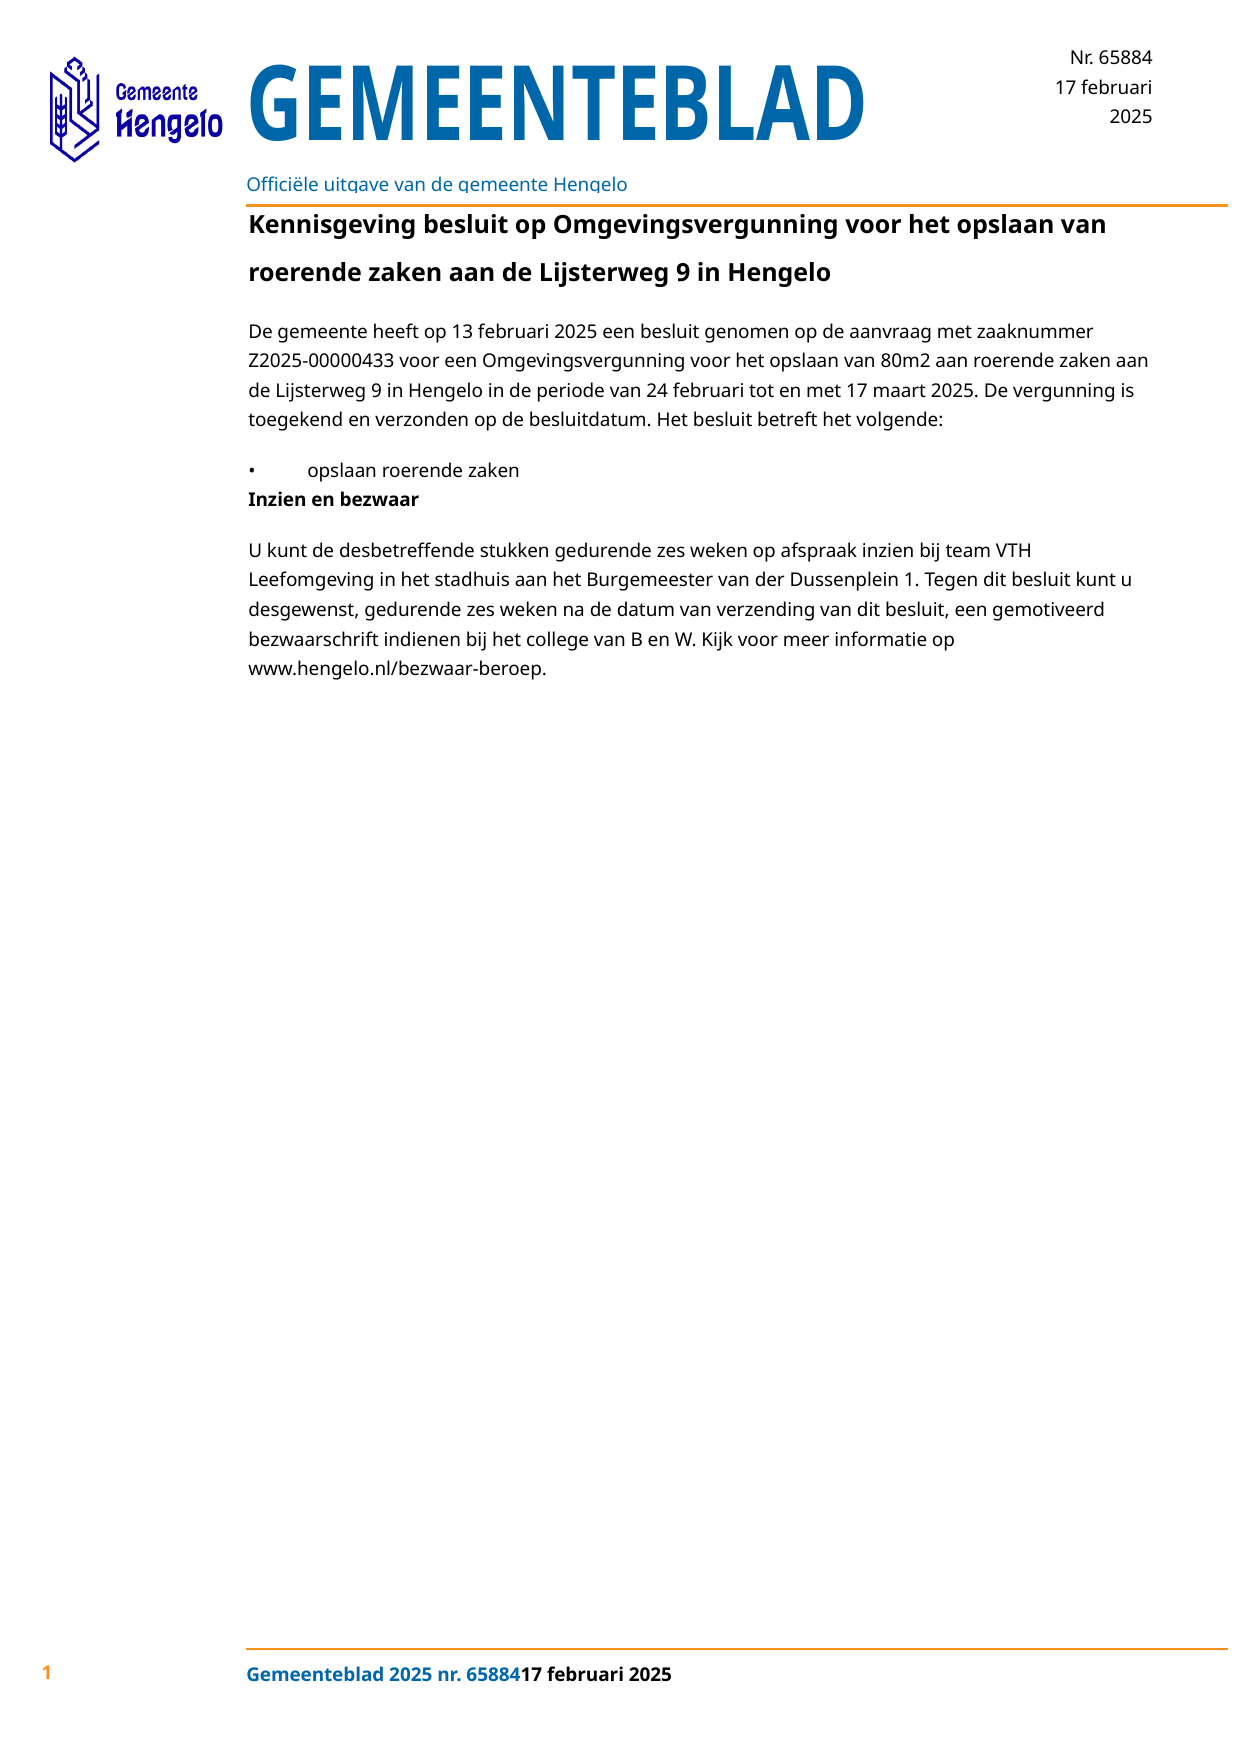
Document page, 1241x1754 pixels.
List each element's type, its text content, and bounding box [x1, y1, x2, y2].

text Kennisgeving besluit op Omgevingsvergunning voor het opslaan van roerende zaken aan de Lijsterweg 9 in Hengelo [248, 207, 1152, 288]
list opslaan roerende zaken [248, 457, 1152, 483]
picture [41, 47, 231, 172]
text De gemeente heeft op 13 februari 2025 een besluit genomen op de aanvraag met zaaknummer Z2025-00000433 voor een Omgevingsvergunning voor het opslaan van 80m2 aan roerende zaken aan de Lijsterweg 9 in Hengelo in de periode van 24 februari tot en met 17 maart 2025. De vergunning is toegekend en verzonden op de besluitdatum. Het besluit betreft het volgende: [248, 318, 1152, 432]
text U kunt de desbetreffende stukken gedurende zes weken op afspraak inzien bij team VTH Leefomgeving in het stadhuis aan het Burgemeester van der Dussenplein 1. Tegen dit besluit kunt u desgewenst, gedurende zes weken na de datum van verzending van dit besluit, een gemotiveerd bezwaarschrift indienen bij het college van B en W. Kijk voor meer informatie op www.hengelo.nl/bezwaar-beroep. [248, 537, 1152, 681]
text Inzien en bezwaar [248, 487, 1152, 512]
